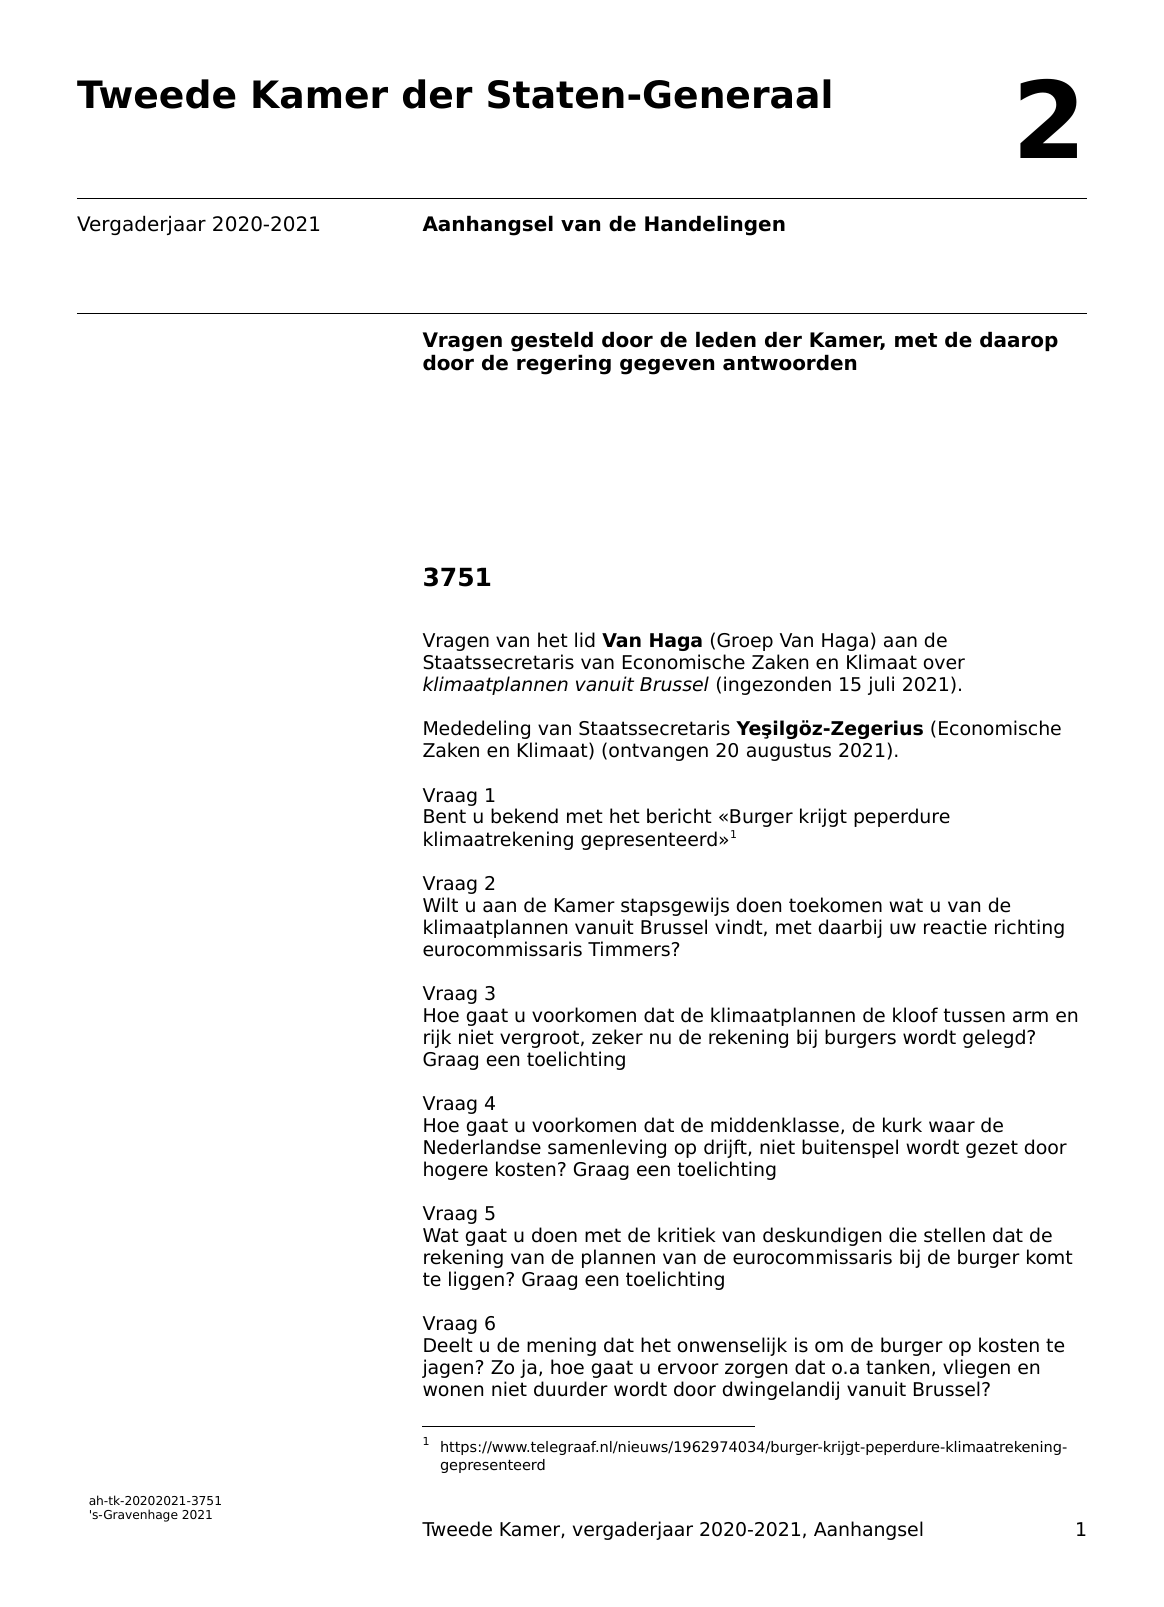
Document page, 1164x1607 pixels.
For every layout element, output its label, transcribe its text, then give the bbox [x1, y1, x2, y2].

text Vragen van het lid Van Haga (Groep Van Haga) aan de Staatssecretaris van Economische Zaken en Klimaat over klimaatplannen vanuit Brussel (ingezonden 15 juli 2021). [422, 630, 1087, 696]
table_cell Aanhangsel van de Handelingen [422, 199, 1087, 313]
text Mededeling van Staatssecretaris Yeşilgöz-Zegerius (Economische Zaken en Klimaat) (ontvangen 20 augustus 2021). [422, 718, 1087, 762]
text https://www.telegraaf.nl/nieuws/1962974034/burger-krijgt-peperdure-klimaatrekening-gepresenteerd [422, 1435, 1087, 1474]
table_cell Vragen gesteld door de leden der Kamer, met de daarop door de regering gegeven antwoorden [422, 314, 1087, 375]
text Deelt u de mening dat het onwenselijk is om de burger op kosten te jagen? Zo ja, hoe gaat u ervoor zorgen dat o.a tanken, vliegen en wonen niet duurder wordt door dwingelandij vanuit Brussel? [422, 1335, 1087, 1401]
text Bent u bekend met het bericht «Burger krijgt peperdure klimaatrekening gepresenteerd» [422, 806, 1087, 850]
text Vraag 1 [422, 784, 1087, 806]
table_cell [77, 314, 422, 375]
text Vraag 6 [422, 1313, 1087, 1335]
text Hoe gaat u voorkomen dat de middenklasse, de kurk waar de Nederlandse samenleving op drijft, niet buitenspel wordt gezet door hogere kosten? Graag een toelichting [422, 1115, 1087, 1181]
text ah-tk-20202021-3751 [88, 1494, 323, 1508]
text Vraag 5 [422, 1203, 1087, 1225]
text Wat gaat u doen met de kritiek van deskundigen die stellen dat de rekening van de plannen van de eurocommissaris bij de burger komt te liggen? Graag een toelichting [422, 1225, 1087, 1291]
text Vraag 2 [422, 873, 1087, 894]
table_header Tweede Kamer der Staten-Generaal [77, 59, 886, 198]
text Wilt u aan de Kamer stapsgewijs doen toekomen wat u van de klimaatplannen vanuit Brussel vindt, met daarbij uw reactie richting eurocommissaris Timmers? [422, 894, 1087, 961]
text 's-Gravenhage 2021 [88, 1508, 323, 1522]
text Vraag 4 [422, 1093, 1087, 1115]
text Vraag 3 [422, 983, 1087, 1005]
text Hoe gaat u voorkomen dat de klimaatplannen de kloof tussen arm en rijk niet vergroot, zeker nu de rekening bij burgers wordt gelegd? Graag een toelichting [422, 1005, 1087, 1071]
text 3751 [422, 563, 1087, 592]
table_header 2 [886, 59, 1087, 198]
table_cell Vergaderjaar 2020-2021 [77, 199, 422, 313]
